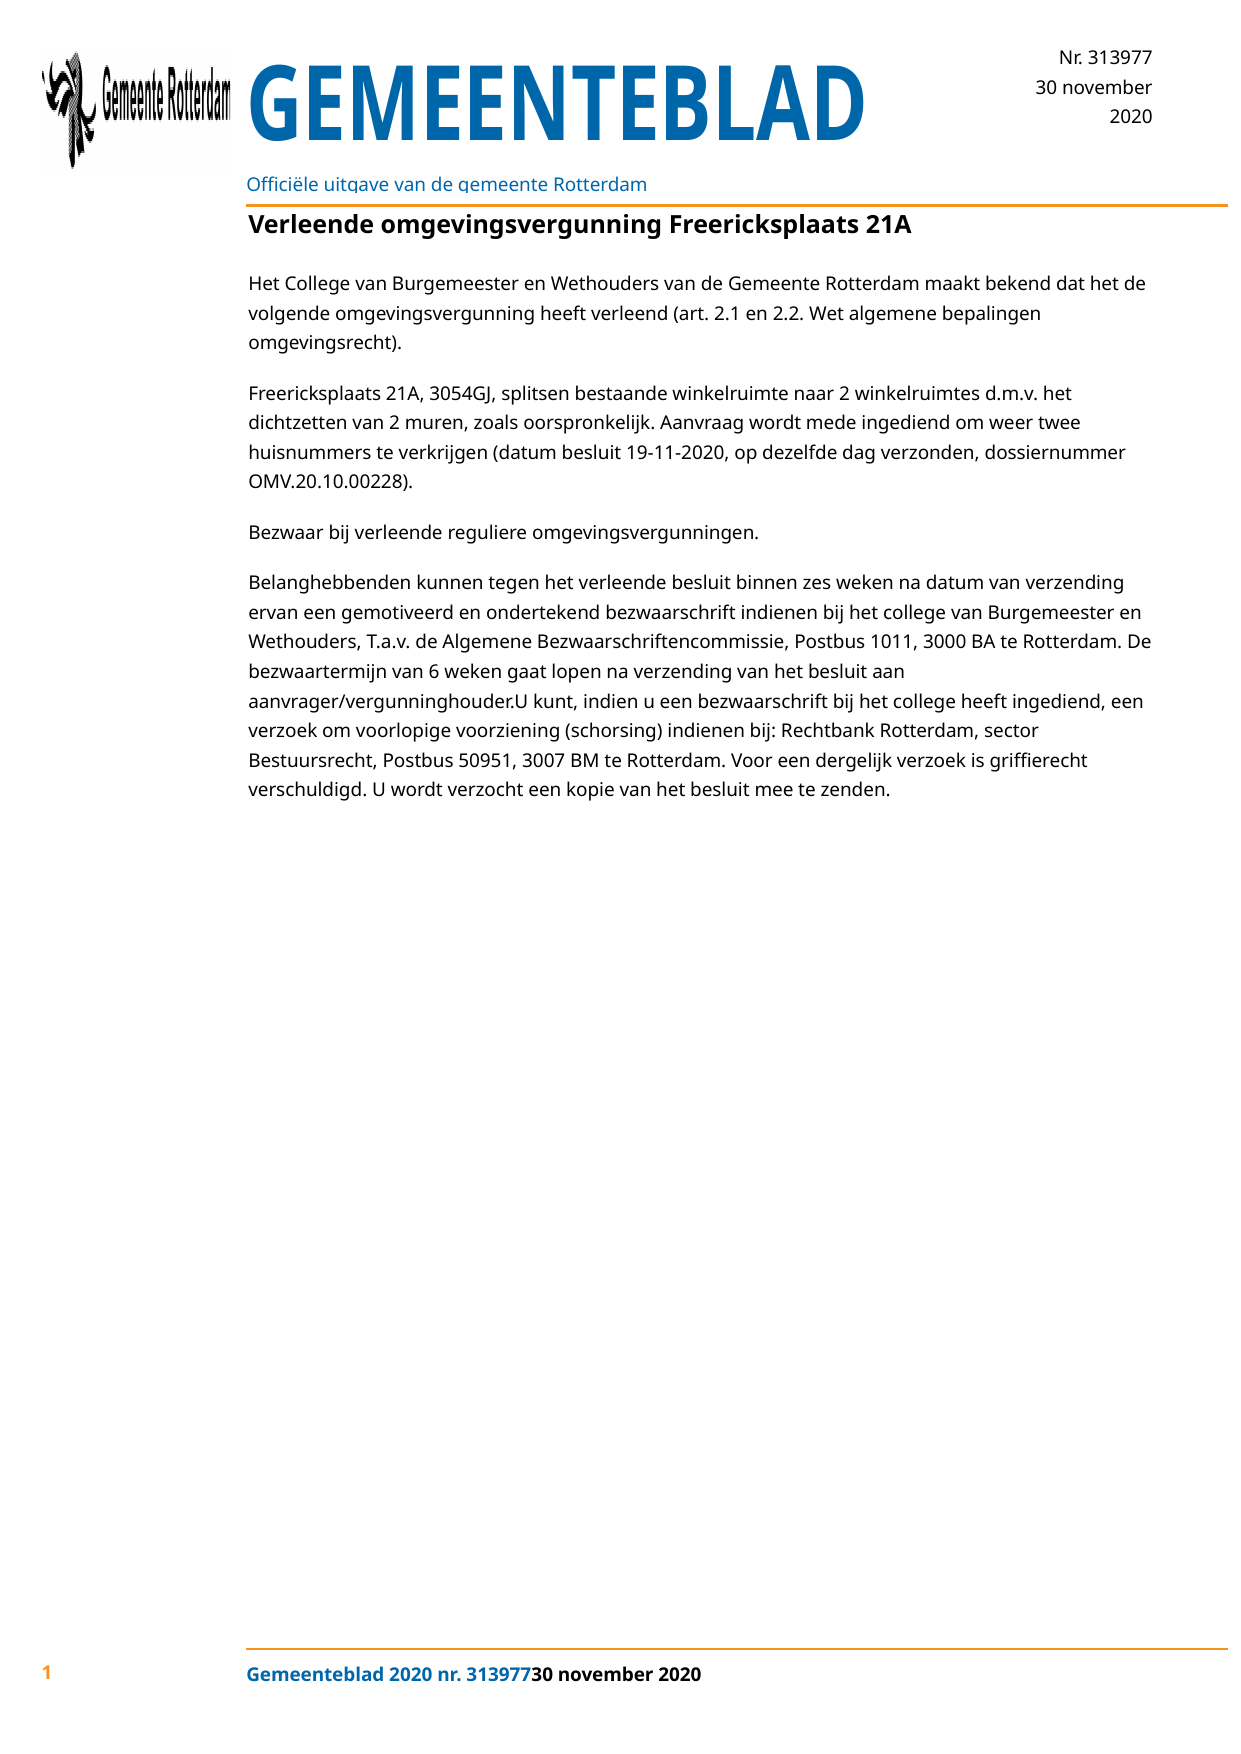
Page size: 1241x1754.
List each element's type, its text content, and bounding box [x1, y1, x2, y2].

text Bezwaar bij verleende reguliere omgevingsvergunningen. [248, 519, 1152, 545]
text Freericksplaats 21A, 3054GJ, splitsen bestaande winkelruimte naar 2 winkelruimtes d.m.v. het dichtzetten van 2 muren, zoals oorspronkelijk. Aanvraag wordt mede ingediend om weer twee huisnummers te verkrijgen (datum besluit 19-11-2020, op dezelfde dag verzonden, dossiernummer OMV.20.10.00228). [248, 380, 1152, 494]
text Het College van Burgemeester en Wethouders van de Gemeente Rotterdam maakt bekend dat het de volgende omgevingsvergunning heeft verleend (art. 2.1 en 2.2. Wet algemene bepalingen omgevingsrecht). [248, 270, 1152, 355]
text Belanghebbenden kunnen tegen het verleende besluit binnen zes weken na datum van verzending ervan een gemotiveerd en ondertekend bezwaarschrift indienen bij het college van Burgemeester en Wethouders, T.a.v. de Algemene Bezwaarschriftencommissie, Postbus 1011, 3000 BA te Rotterdam. De bezwaartermijn van 6 weken gaat lopen na verzending van het besluit aan aanvrager/vergunninghouder.U kunt, indien u een bezwaarschrift bij het college heeft ingediend, een verzoek om voorlopige voorziening (schorsing) indienen bij: Rechtbank Rotterdam, sector Bestuursrecht, Postbus 50951, 3007 BM te Rotterdam. Voor een dergelijk verzoek is griffierecht verschuldigd. U wordt verzocht een kopie van het besluit mee te zenden. [248, 569, 1152, 802]
picture [41, 47, 231, 172]
text Verleende omgevingsvergunning Freericksplaats 21A [248, 207, 1152, 241]
